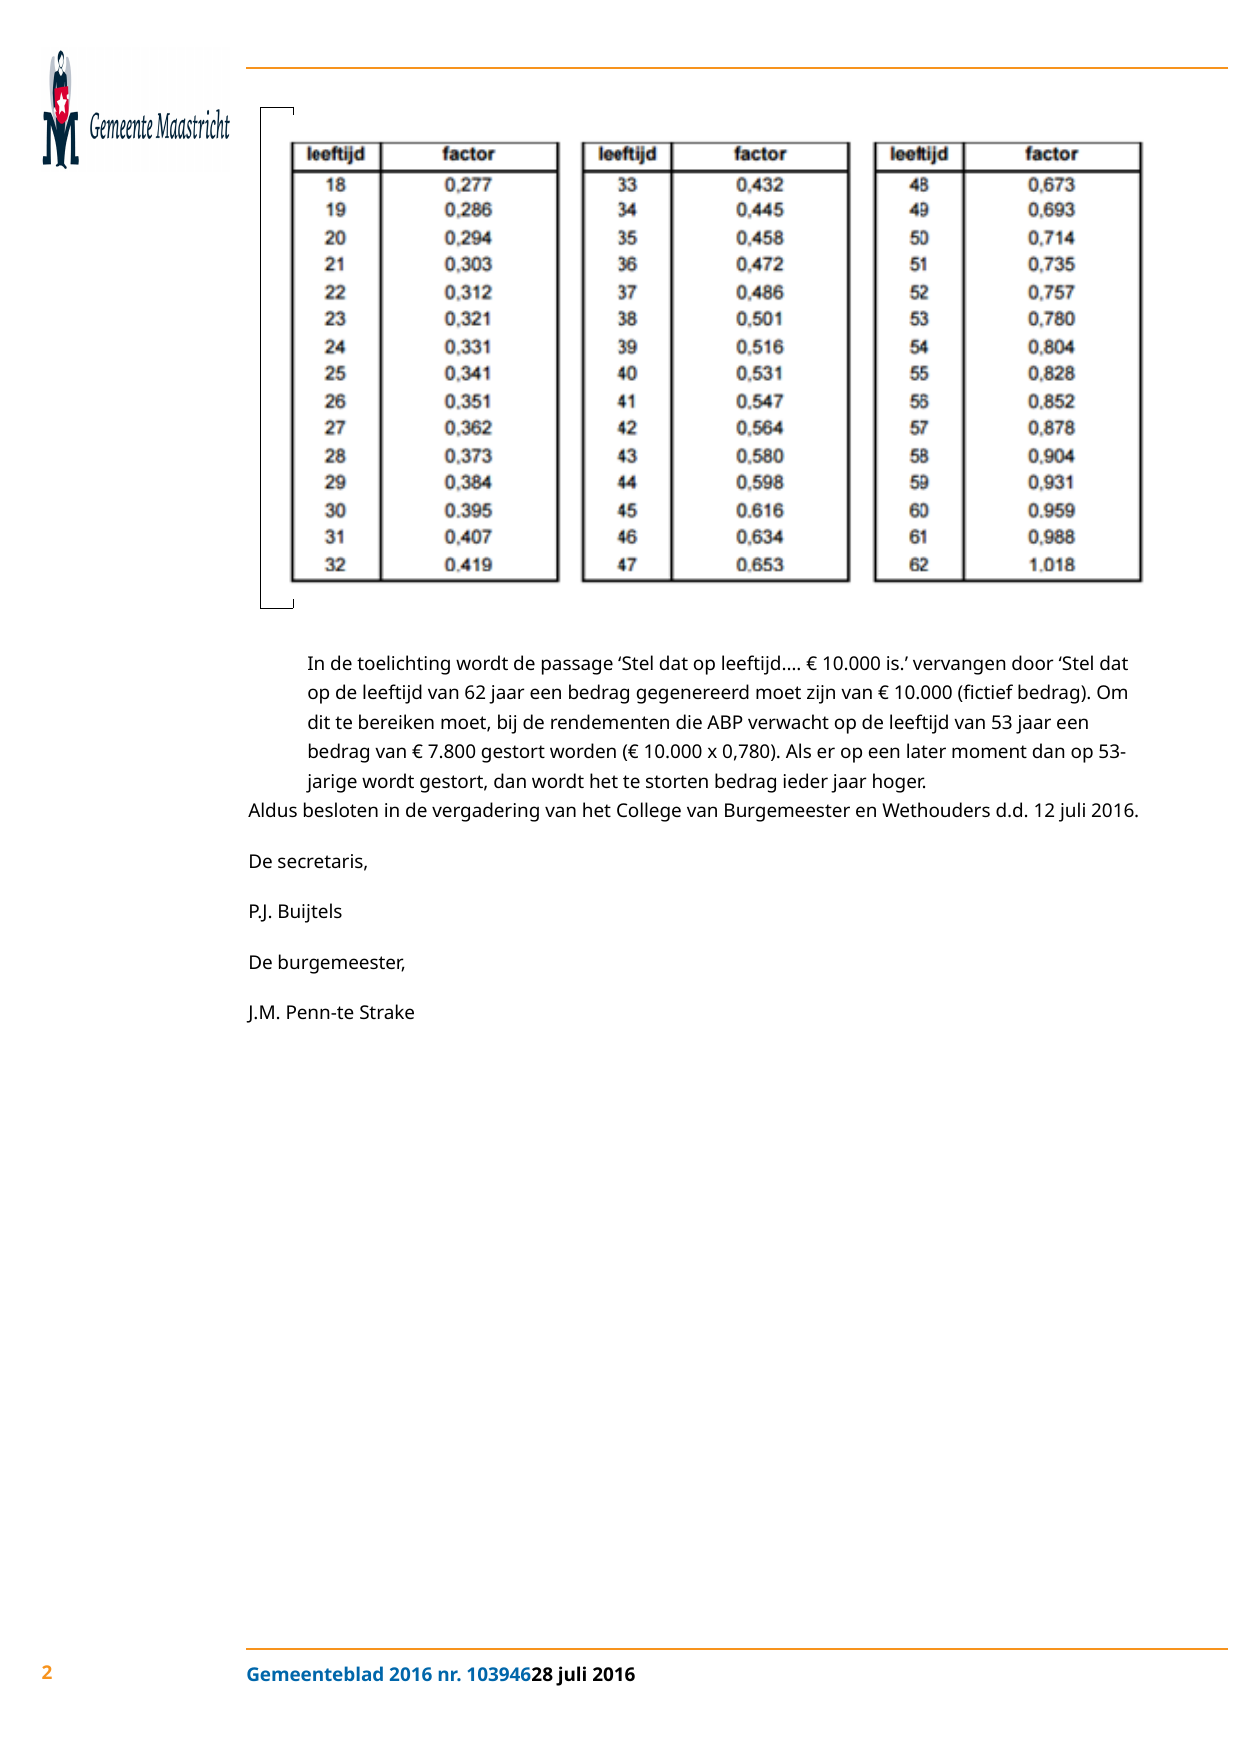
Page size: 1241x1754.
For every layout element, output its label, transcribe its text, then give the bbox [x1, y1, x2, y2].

text De burgemeester, [248, 949, 1152, 975]
text J.M. Penn-te Strake [248, 999, 1152, 1025]
text De secretaris, [248, 848, 1152, 874]
list In de toelichting wordt de passage ‘Stel dat op leeftijd…. € 10.000 is.’ vervangen door ‘Stel dat op de leeftijd van 62 jaar een bedrag gegenereerd moet zijn van € 10.000 (fictief bedrag). Om dit te bereiken moet, bij de rendementen die ABP verwacht op de leeftijd van 53 jaar een bedrag van € 7.800 gestort worden (€ 10.000 x 0,780). Als er op een later moment dan op 53-jarige wordt gestort, dan wordt het te storten bedrag ieder jaar hoger. [248, 650, 1152, 794]
text P.J. Buijtels [248, 898, 1152, 924]
picture [268, 115, 1173, 599]
text Aldus besloten in de vergadering van het College van Burgemeester en Wethouders d.d. 12 juli 2016. [248, 798, 1152, 823]
picture [41, 47, 231, 172]
